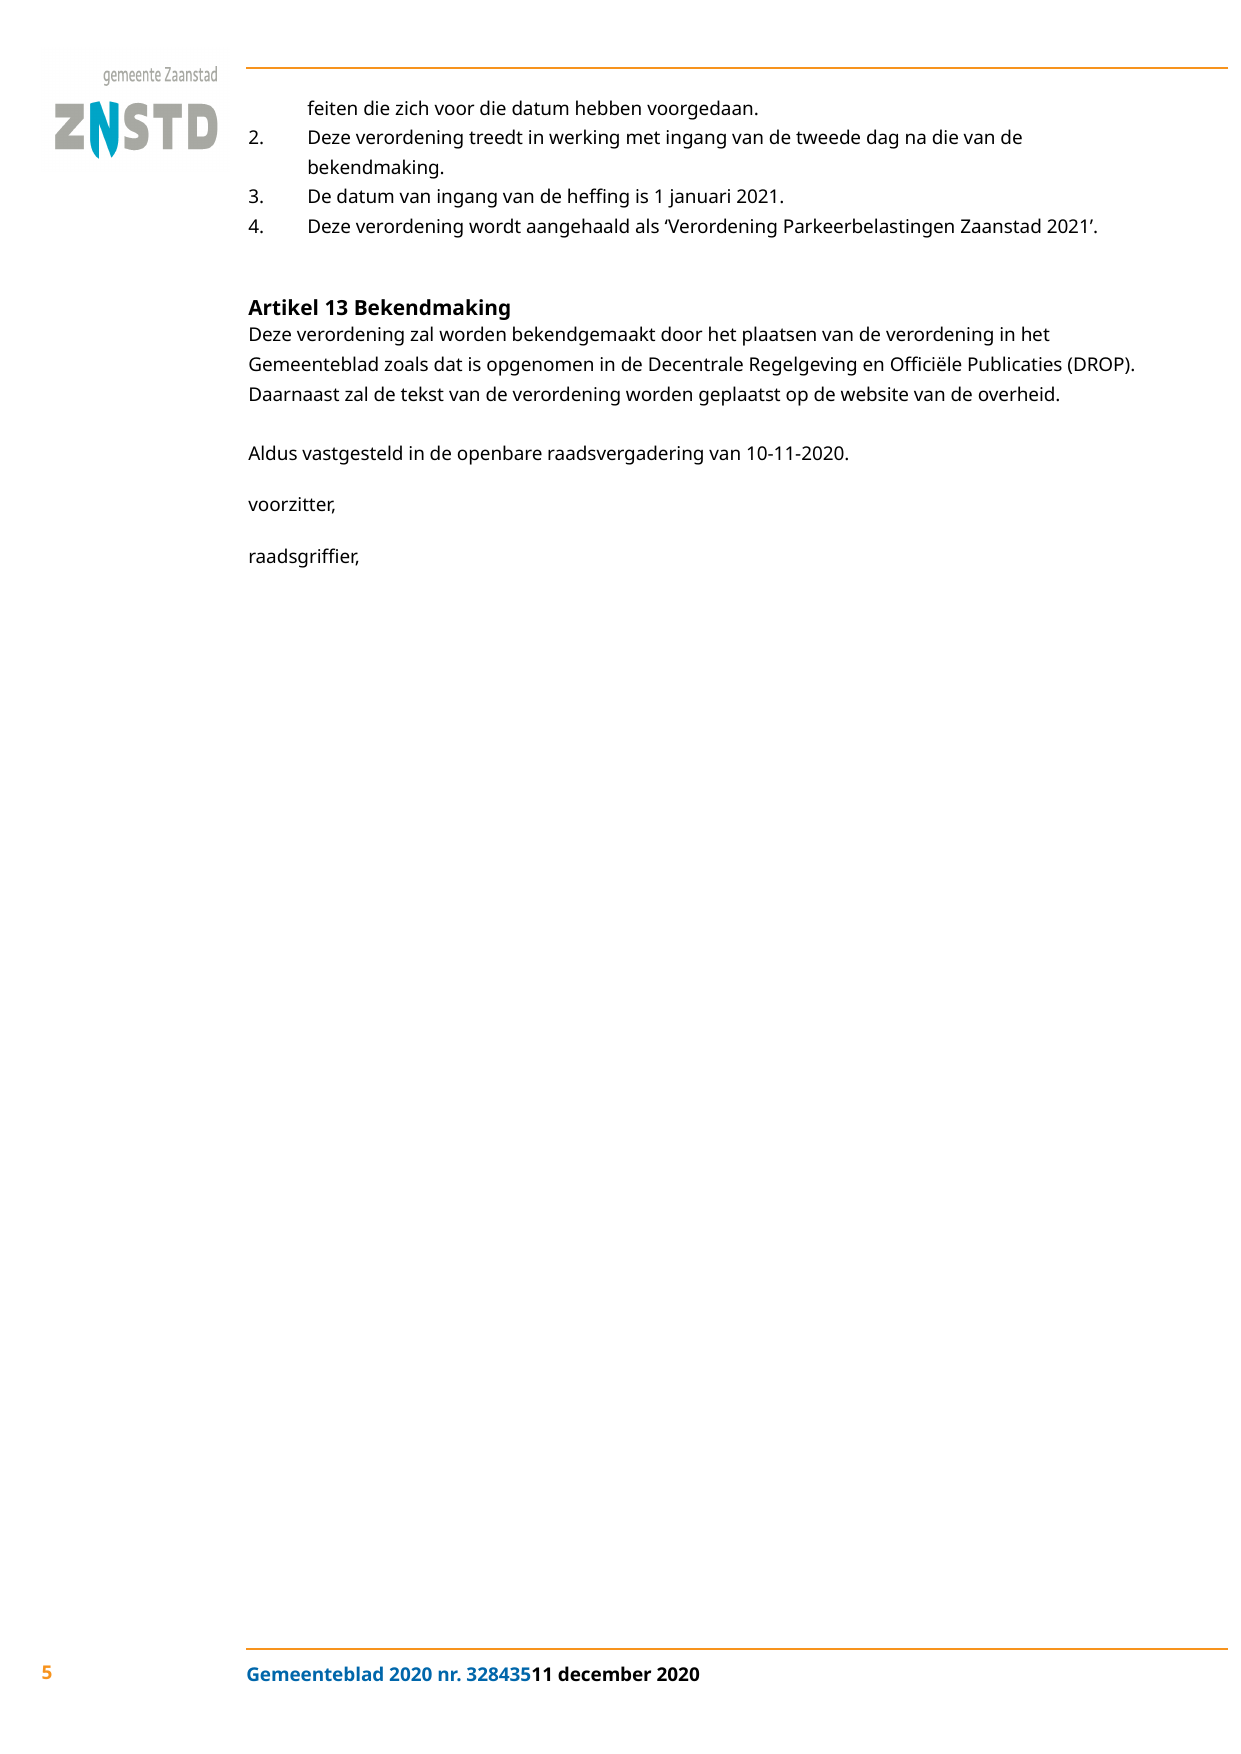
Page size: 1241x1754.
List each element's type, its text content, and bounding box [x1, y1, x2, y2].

text Deze verordening zal worden bekendgemaakt door het plaatsen van de verordening in het Gemeenteblad zoals dat is opgenomen in de Decentrale Regelgeving en Officiële Publicaties (DROP). Daarnaast zal de tekst van de verordening worden geplaatst op de website van de overheid. [248, 322, 1152, 406]
list Deze verordening wordt aangehaald als ‘Verordening Parkeerbelastingen Zaanstad 2021’. [248, 213, 1152, 239]
list feiten die zich voor die datum hebben voorgedaan. [248, 95, 1152, 121]
list De datum van ingang van de heffing is 1 januari 2021. [248, 183, 1152, 209]
list Deze verordening treedt in werking met ingang van de tweede dag na die van de bekendmaking. [248, 124, 1152, 180]
text Artikel 13 Bekendmaking [248, 293, 1152, 322]
text raadsgriffier, [248, 543, 1152, 568]
picture [41, 47, 231, 172]
text Aldus vastgesteld in de openbare raadsvergadering van 10-11-2020. [248, 440, 1152, 466]
text voorzitter, [248, 491, 1152, 517]
